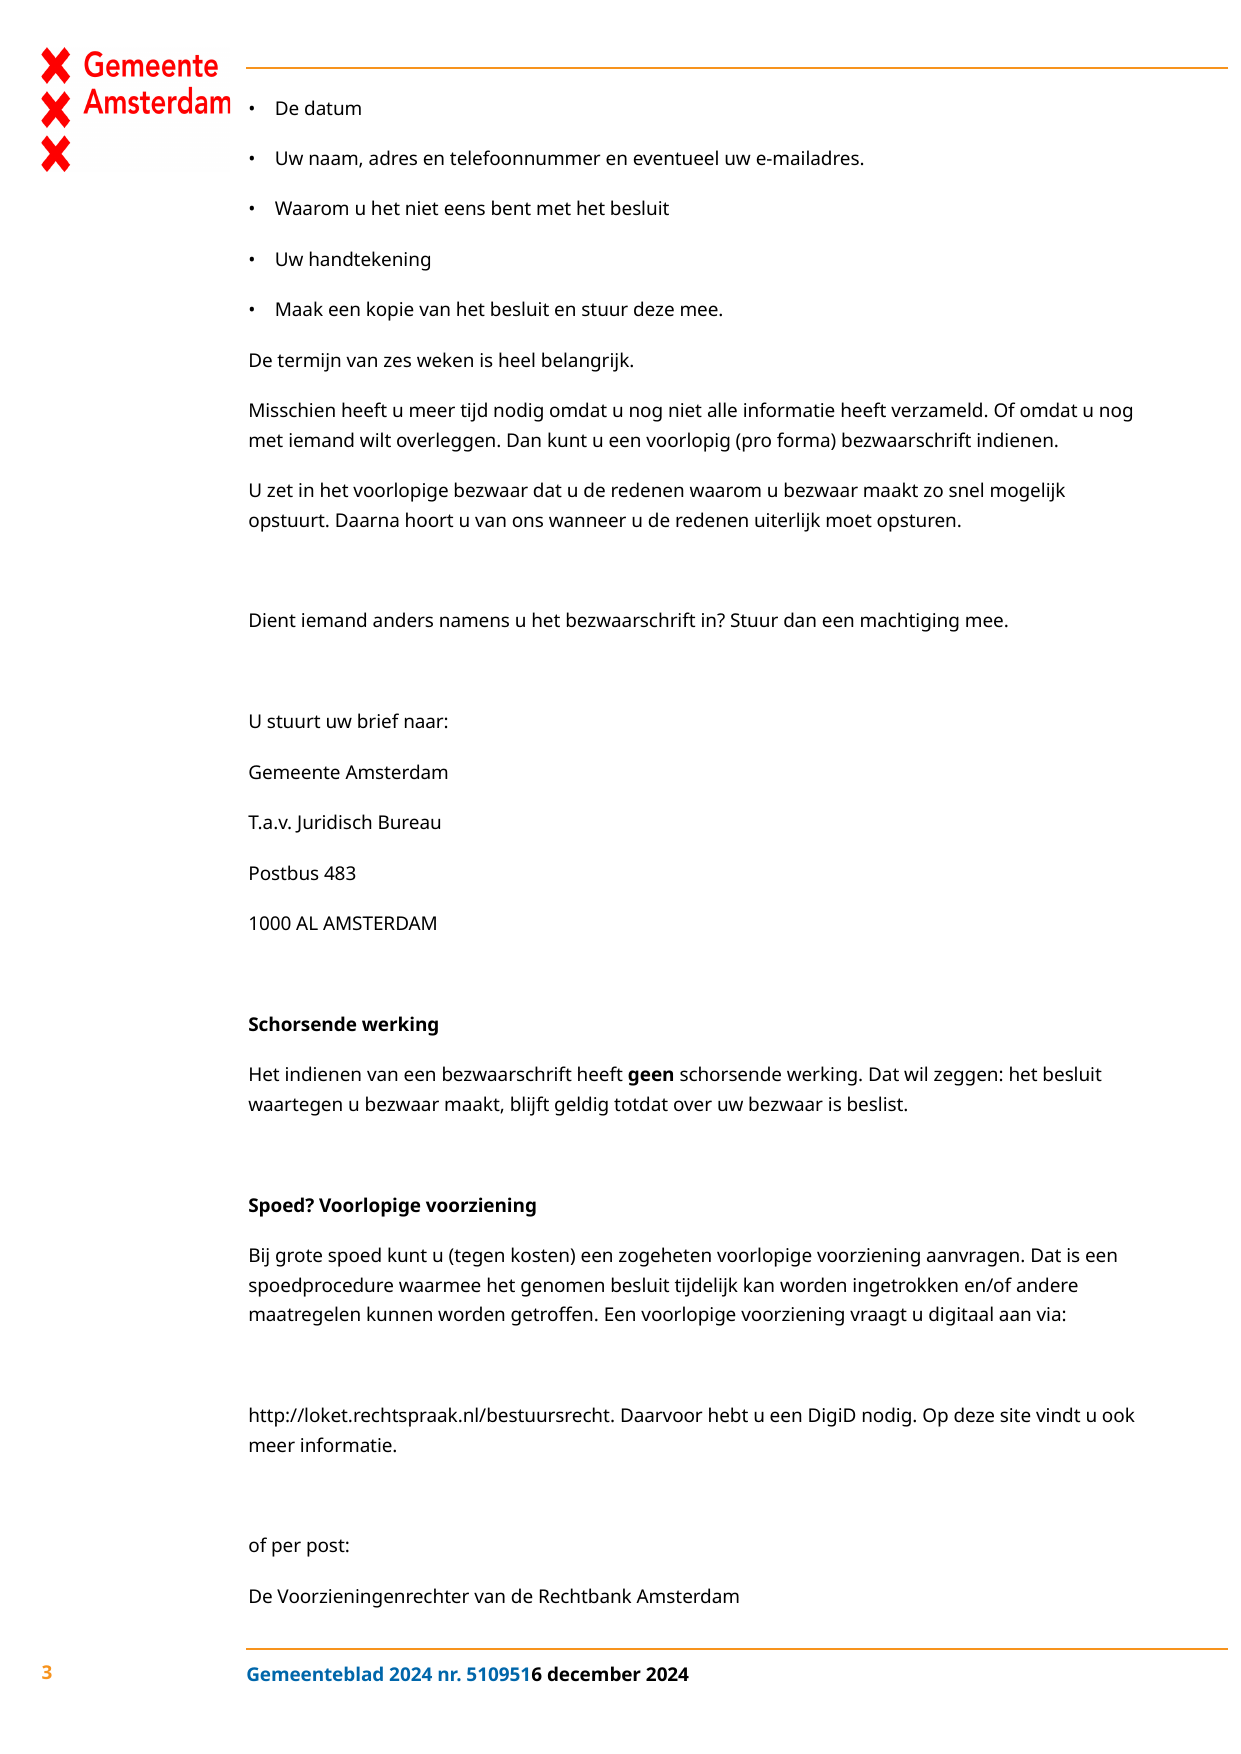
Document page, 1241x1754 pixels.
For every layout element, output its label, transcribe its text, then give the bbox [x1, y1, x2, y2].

text Bij grote spoed kunt u (tegen kosten) een zogeheten voorlopige voorziening aanvragen. Dat is een spoedprocedure waarmee het genomen besluit tijdelijk kan worden ingetrokken en/of andere maatregelen kunnen worden getroffen. Een voorlopige voorziening vraagt u digitaal aan via: [248, 1242, 1152, 1327]
text Het indienen van een bezwaarschrift heeft geen schorsende werking. Dat wil zeggen: het besluit waartegen u bezwaar maakt, blijft geldig totdat over uw bezwaar is beslist. [248, 1061, 1152, 1117]
text Spoed? Voorlopige voorziening [248, 1192, 1152, 1218]
text Schorsende werking [248, 1011, 1152, 1037]
text U zet in het voorlopige bezwaar dat u de redenen waarom u bezwaar maakt zo snel mogelijk opstuurt. Daarna hoort u van ons wanneer u de redenen uiterlijk moet opsturen. [248, 477, 1152, 533]
text • Maak een kopie van het besluit en stuur deze mee. [248, 296, 1152, 322]
text De termijn van zes weken is heel belangrijk. [248, 347, 1152, 373]
text • Uw handtekening [248, 246, 1152, 272]
text http://loket.rechtspraak.nl/bestuursrecht. Daarvoor hebt u een DigiD nodig. Op deze site vindt u ook meer informatie. [248, 1402, 1152, 1458]
text Misschien heeft u meer tijd nodig omdat u nog niet alle informatie heeft verzameld. Of omdat u nog met iemand wilt overleggen. Dan kunt u een voorlopig (pro forma) bezwaarschrift indienen. [248, 397, 1152, 453]
text of per post: [248, 1533, 1152, 1558]
text Dient iemand anders namens u het bezwaarschrift in? Stuur dan een machtiging mee. [248, 608, 1152, 633]
text T.a.v. Juridisch Bureau [248, 809, 1152, 835]
text Postbus 483 [248, 860, 1152, 886]
text • Uw naam, adres en telefoonnummer en eventueel uw e-mailadres. [248, 145, 1152, 171]
picture [41, 47, 231, 172]
text • De datum [248, 95, 1152, 121]
text U stuurt uw brief naar: [248, 708, 1152, 734]
text 1000 AL AMSTERDAM [248, 910, 1152, 936]
text Gemeente Amsterdam [248, 759, 1152, 785]
text • Waarom u het niet eens bent met het besluit [248, 196, 1152, 221]
text De Voorzieningenrechter van de Rechtbank Amsterdam [248, 1583, 1152, 1609]
